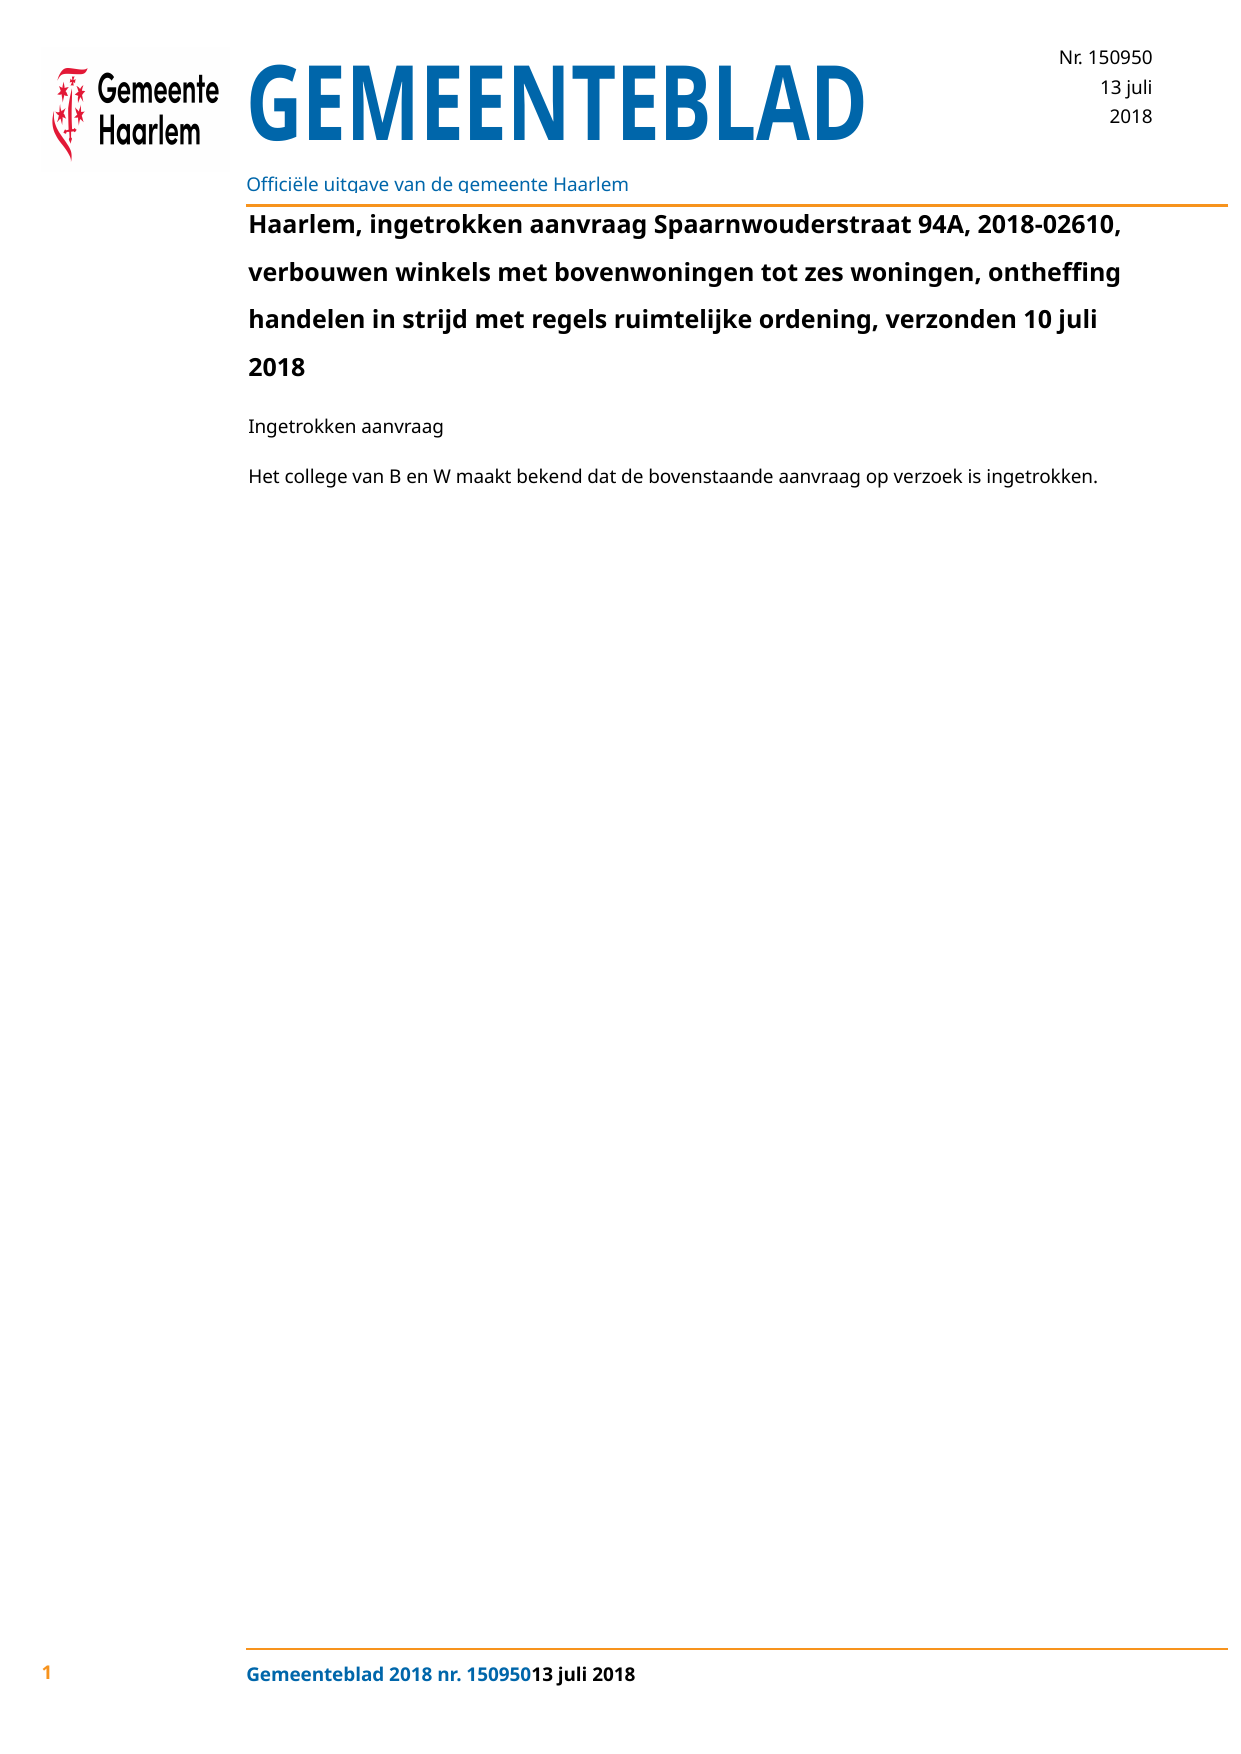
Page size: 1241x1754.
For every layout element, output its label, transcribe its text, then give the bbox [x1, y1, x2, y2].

picture [41, 47, 231, 172]
text Haarlem, ingetrokken aanvraag Spaarnwouderstraat 94A, 2018-02610, verbouwen winkels met bovenwoningen tot zes woningen, ontheffing handelen in strijd met regels ruimtelijke ordening, verzonden 10 juli 2018 [248, 207, 1152, 384]
text Ingetrokken aanvraag [248, 413, 1152, 439]
text Het college van B en W maakt bekend dat de bovenstaande aanvraag op verzoek is ingetrokken. [248, 463, 1152, 489]
